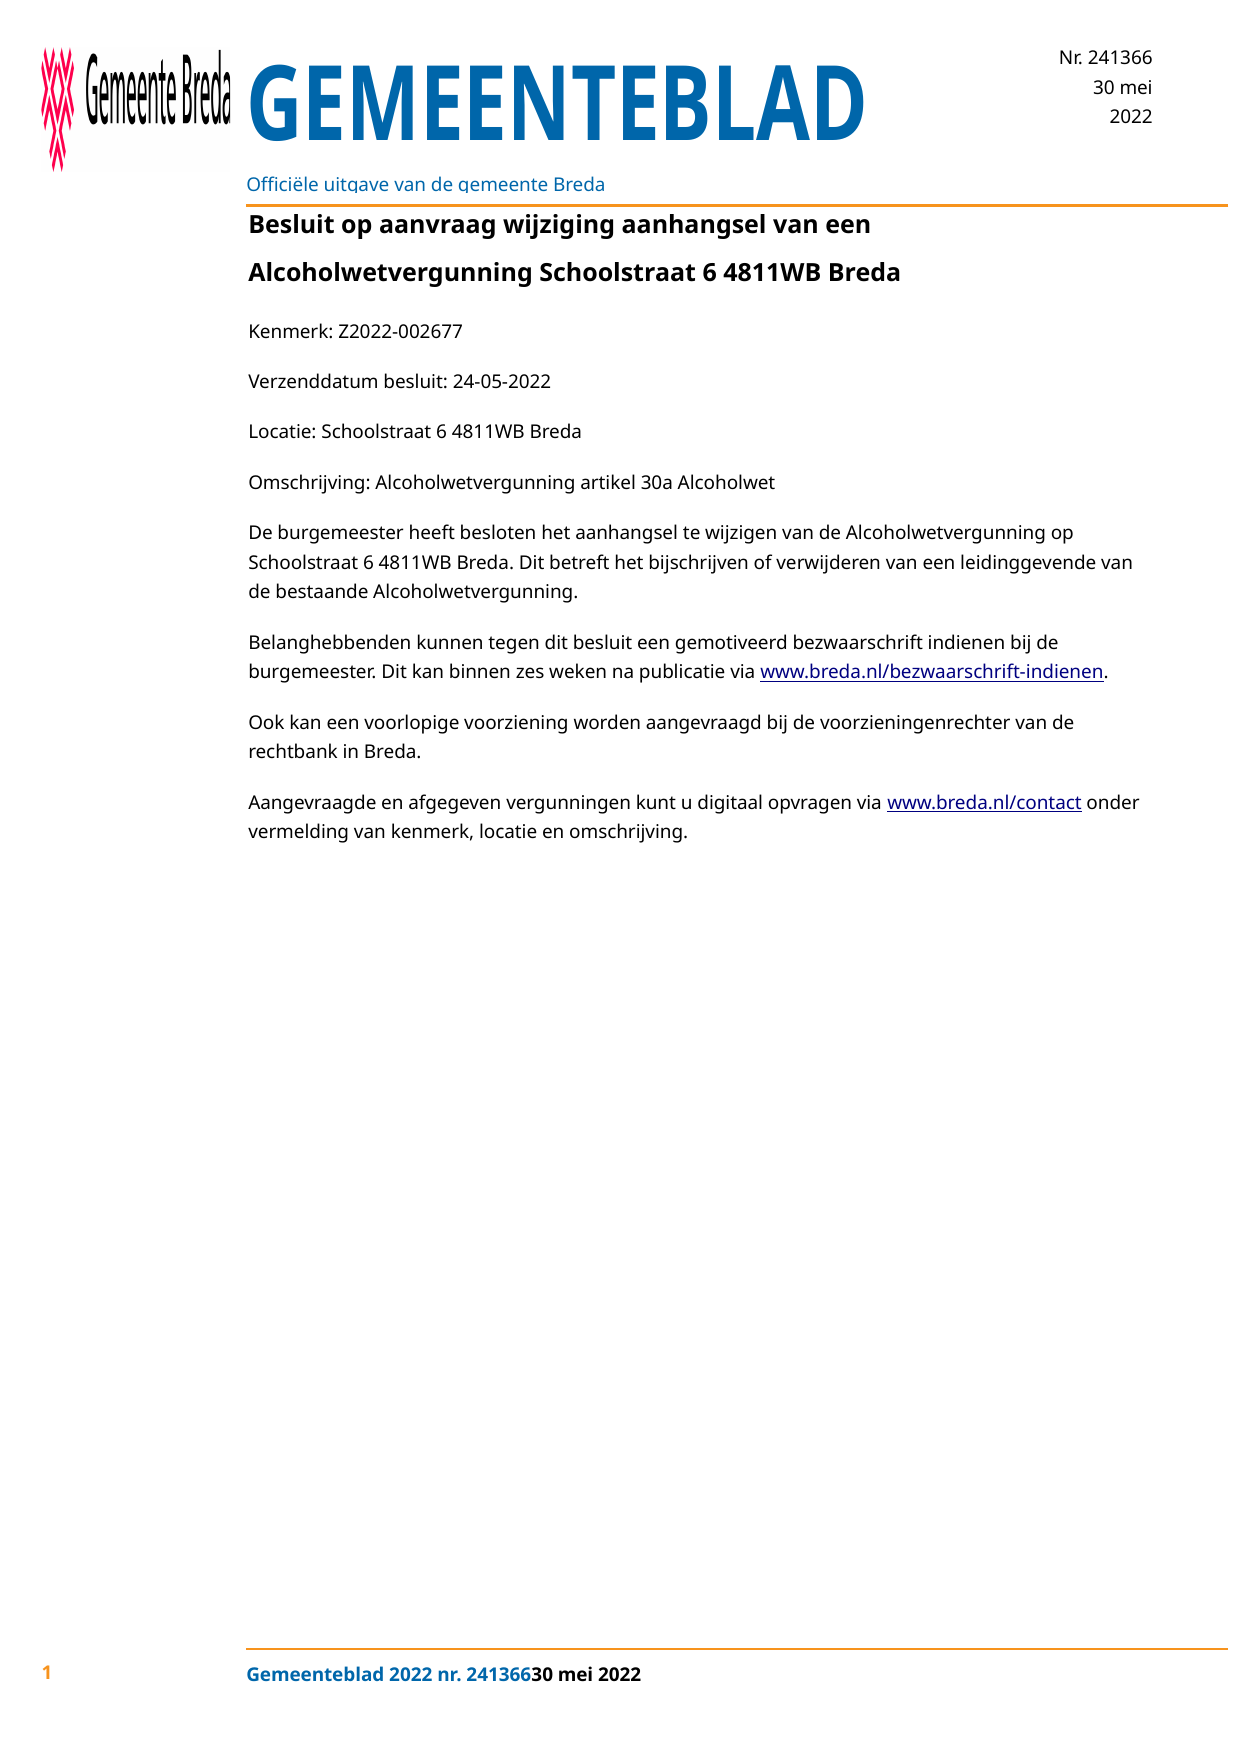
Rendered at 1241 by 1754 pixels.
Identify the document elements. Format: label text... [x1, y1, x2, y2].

picture [41, 47, 231, 172]
text Omschrijving: Alcoholwetvergunning artikel 30a Alcoholwet [248, 469, 1152, 495]
text Belanghebbenden kunnen tegen dit besluit een gemotiveerd bezwaarschrift indienen bij de burgemeester. Dit kan binnen zes weken na publicatie via www.breda.nl/bezwaarschrift-indienen. [248, 629, 1152, 684]
text Aangevraagde en afgegeven vergunningen kunt u digitaal opvragen via www.breda.nl/contact onder vermelding van kenmerk, locatie en omschrijving. [248, 789, 1152, 844]
text Ook kan een voorlopige voorziening worden aangevraagd bij de voorzieningenrechter van de rechtbank in Breda. [248, 709, 1152, 764]
text Verzenddatum besluit: 24-05-2022 [248, 368, 1152, 394]
text Locatie: Schoolstraat 6 4811WB Breda [248, 419, 1152, 444]
text Kenmerk: Z2022-002677 [248, 318, 1152, 344]
text Besluit op aanvraag wijziging aanhangsel van een Alcoholwetvergunning Schoolstraat 6 4811WB Breda [248, 207, 1152, 288]
text De burgemeester heeft besloten het aanhangsel te wijzigen van de Alcoholwetvergunning op Schoolstraat 6 4811WB Breda. Dit betreft het bijschrijven of verwijderen van een leidinggevende van de bestaande Alcoholwetvergunning. [248, 519, 1152, 604]
